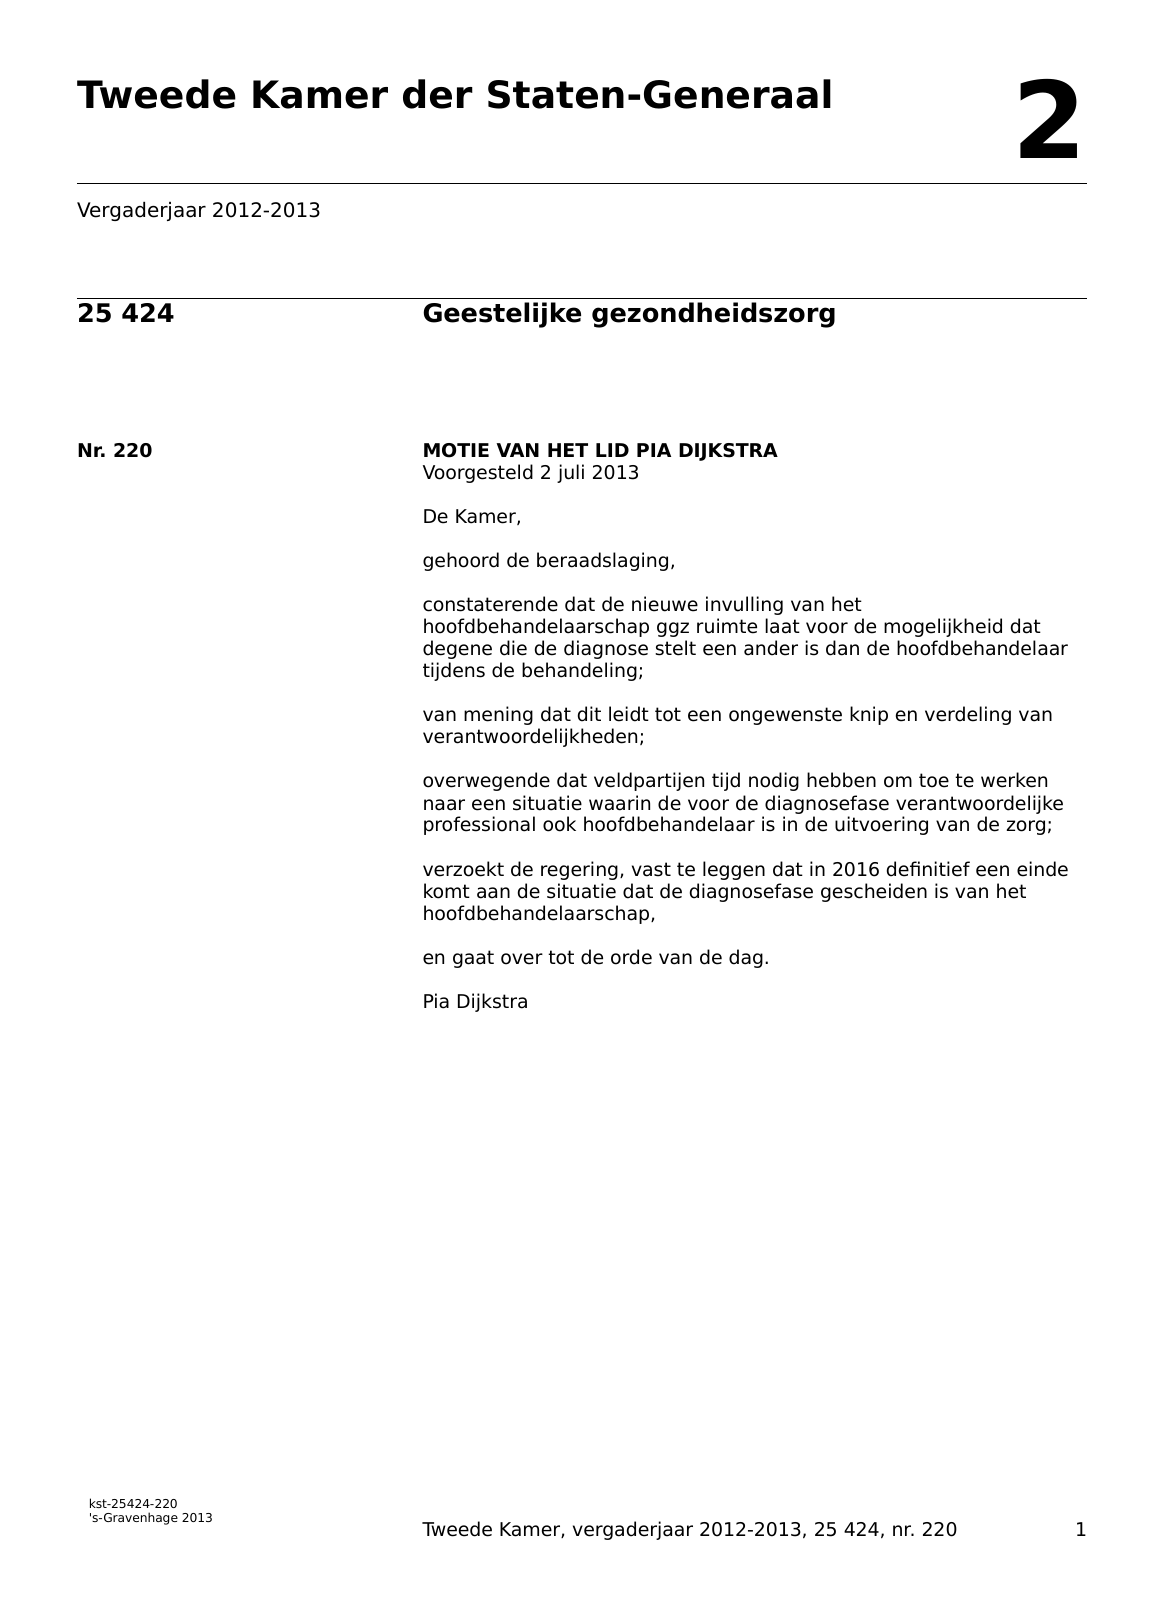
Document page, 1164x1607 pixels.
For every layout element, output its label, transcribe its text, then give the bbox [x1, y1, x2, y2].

text overwegende dat veldpartijen tijd nodig hebben om toe te werken naar een situatie waarin de voor de diagnosefase verantwoordelijke professional ook hoofdbehandelaar is in de uitvoering van de zorg; [422, 770, 1087, 836]
text gehoord de beraadslaging, [422, 550, 1087, 572]
text kst-25424-220 [88, 1497, 323, 1511]
table_header Tweede Kamer der Staten-Generaal [77, 59, 886, 183]
table_header 2 [886, 59, 1087, 183]
text Voorgesteld 2 juli 2013 [422, 462, 1087, 484]
text verzoekt de regering, vast te leggen dat in 2016 definitief een einde komt aan de situatie dat de diagnosefase gescheiden is van het hoofdbehandelaarschap, [422, 858, 1087, 924]
text en gaat over tot de orde van de dag. [422, 947, 1087, 969]
text De Kamer, [422, 506, 1087, 528]
table_cell Vergaderjaar 2012-2013 [77, 184, 1087, 298]
text constaterende dat de nieuwe invulling van het hoofdbehandelaarschap ggz ruimte laat voor de mogelijkheid dat degene die de diagnose stelt een ander is dan de hoofdbehandelaar tijdens de behandeling; [422, 594, 1087, 682]
subtitle 25 424 Geestelijke gezondheidszorg [77, 299, 1087, 329]
text van mening dat dit leidt tot een ongewenste knip en verdeling van verantwoordelijkheden; [422, 704, 1087, 748]
text Pia Dijkstra [422, 991, 1087, 1013]
text 's-Gravenhage 2013 [88, 1511, 323, 1525]
subtitle Nr. 220 MOTIE VAN HET LID PIA DIJKSTRA [77, 440, 1087, 462]
